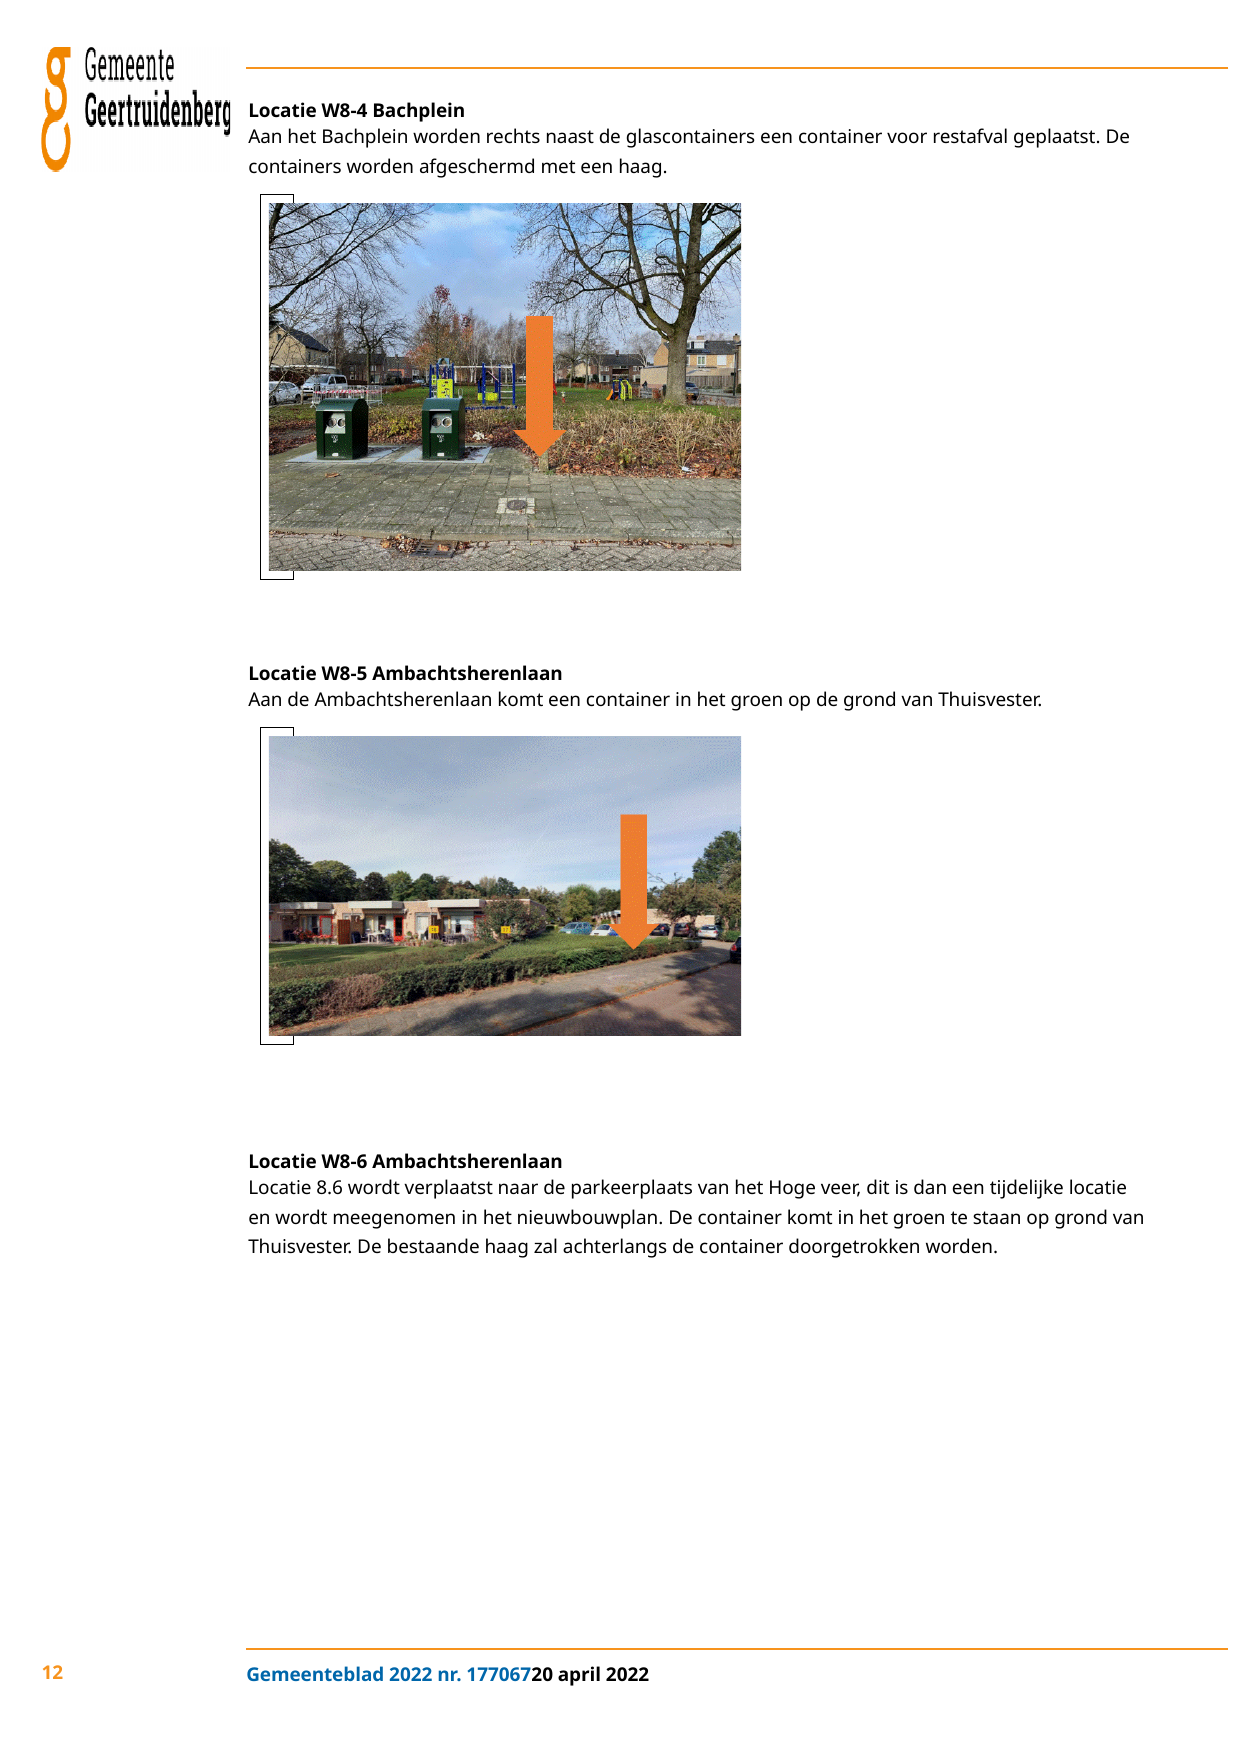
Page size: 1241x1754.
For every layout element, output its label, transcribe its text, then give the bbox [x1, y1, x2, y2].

picture [41, 47, 231, 172]
text Locatie W8-5 Ambachtsherenlaan [248, 660, 1152, 686]
picture [268, 736, 742, 1036]
text Locatie W8-4 Bachplein [248, 95, 1152, 123]
text Locatie 8.6 wordt verplaatst naar de parkeerplaats van het Hoge veer, dit is dan een tijdelijke locatie en wordt meegenomen in het nieuwbouwplan. De container komt in het groen te staan op grond van Thuisvester. De bestaande haag zal achterlangs de container doorgetrokken worden. [248, 1174, 1152, 1259]
text Aan het Bachplein worden rechts naast de glascontainers een container voor restafval geplaatst. De containers worden afgeschermd met een haag. [248, 123, 1152, 178]
picture [268, 203, 742, 571]
text Aan de Ambachtsherenlaan komt een container in het groen op de grond van Thuisvester. [248, 686, 1152, 711]
text Locatie W8-6 Ambachtsherenlaan [248, 1146, 1152, 1174]
